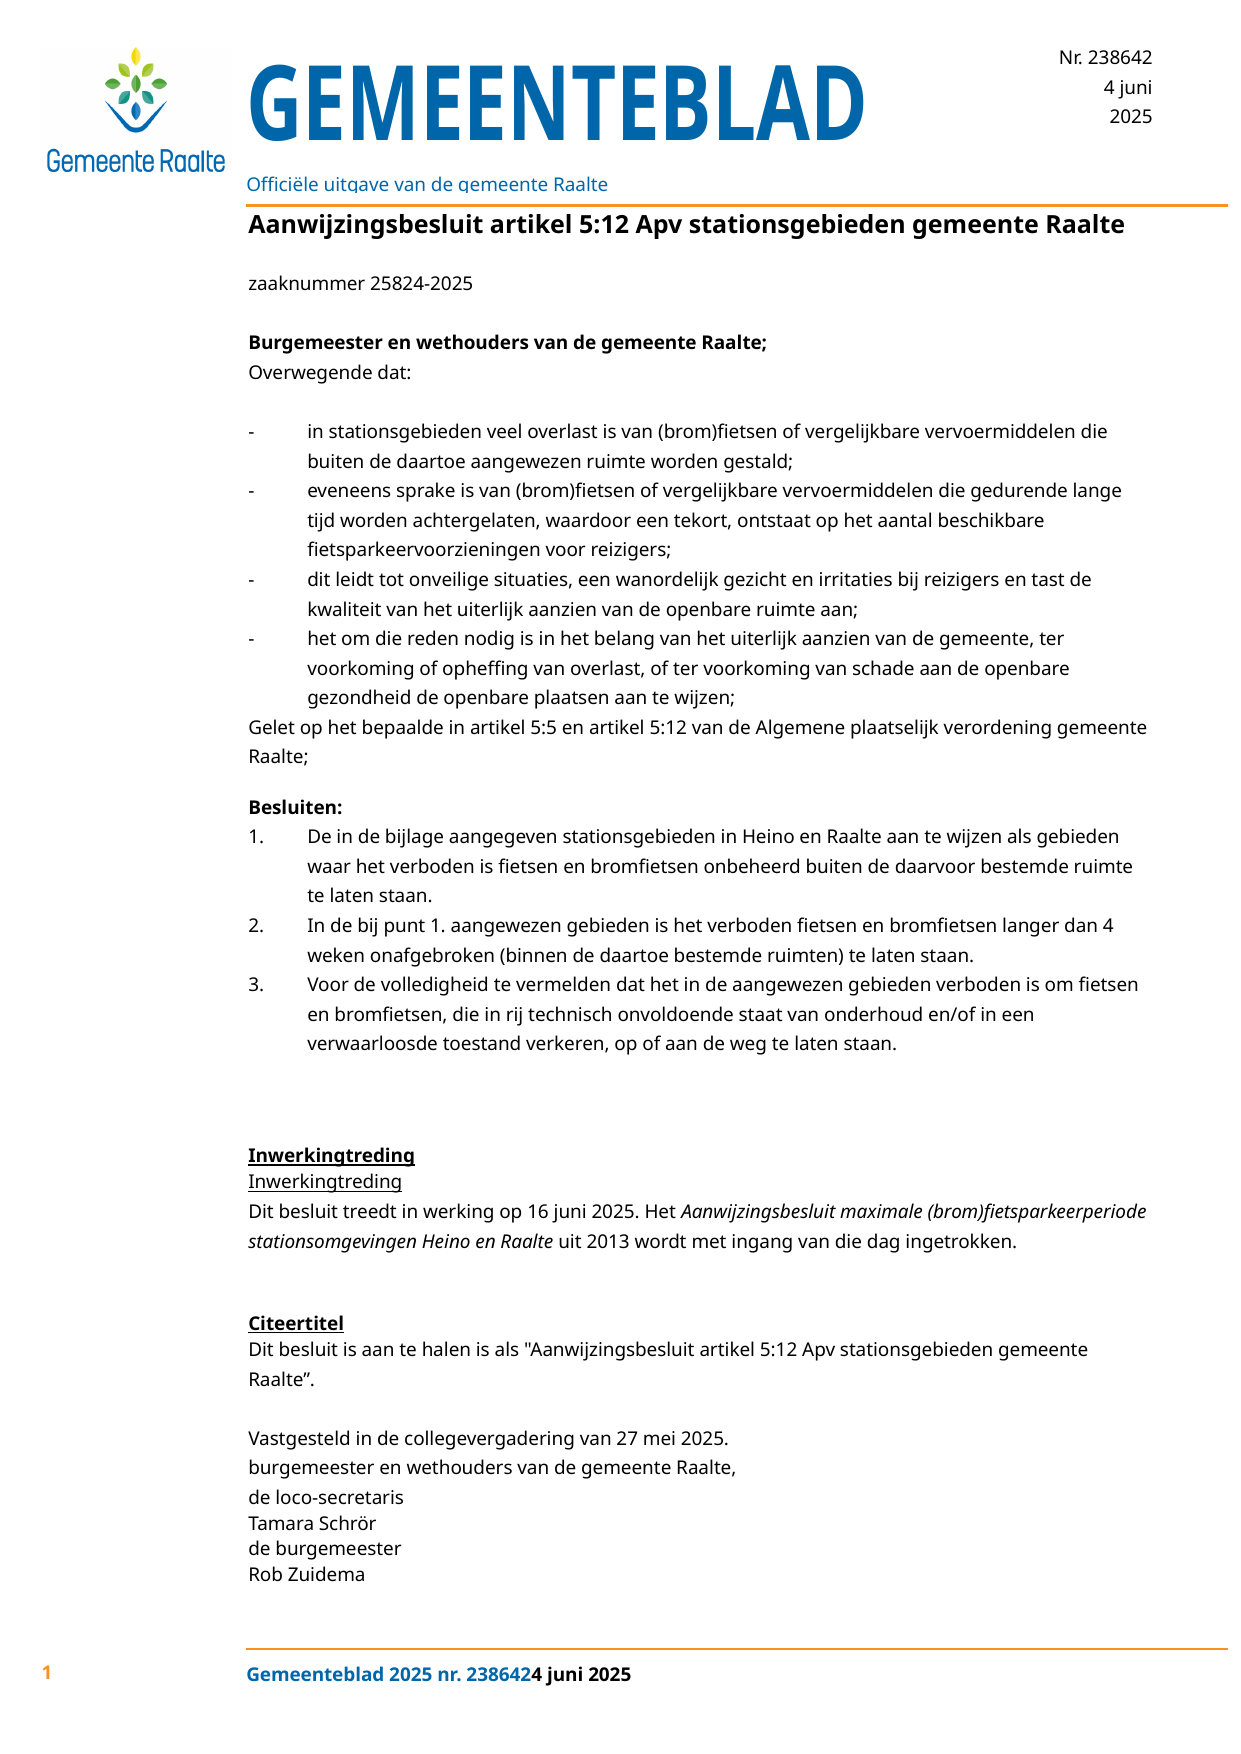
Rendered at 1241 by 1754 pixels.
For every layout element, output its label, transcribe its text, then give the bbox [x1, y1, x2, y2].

list Voor de volledigheid te vermelden dat het in de aangewezen gebieden verboden is om fietsen en bromfietsen, die in rij technisch onvoldoende staat van onderhoud en/of in een verwaarloosde toestand verkeren, op of aan de weg te laten staan. [248, 971, 1152, 1056]
text Besluiten: [248, 794, 1152, 820]
text Vastgesteld in de collegevergadering van 27 mei 2025. [248, 1425, 1152, 1451]
text Rob Zuidema [248, 1561, 1152, 1587]
text Inwerkingtreding [248, 1169, 1152, 1194]
text Citeertitel [248, 1308, 1152, 1336]
text zaaknummer 25824-2025 [248, 270, 1152, 296]
list in stationsgebieden veel overlast is van (brom)fietsen of vergelijkbare vervoermiddelen die buiten de daartoe aangewezen ruimte worden gestald; [248, 418, 1152, 473]
text de burgemeester [248, 1536, 1152, 1561]
text Aanwijzingsbesluit artikel 5:12 Apv stationsgebieden gemeente Raalte [248, 207, 1152, 241]
text Overwegende dat: [248, 359, 1152, 385]
text de loco-secretaris [248, 1484, 1152, 1510]
text Dit besluit treedt in werking op 16 juni 2025. Het Aanwijzingsbesluit maximale (brom)fietsparkeerperiode stationsomgevingen Heino en Raalte uit 2013 wordt met ingang van die dag ingetrokken. [248, 1198, 1152, 1253]
text Dit besluit is aan te halen is als "Aanwijzingsbesluit artikel 5:12 Apv stationsgebieden gemeente Raalte”. [248, 1336, 1152, 1392]
list dit leidt tot onveilige situaties, een wanordelijk gezicht en irritaties bij reizigers en tast de kwaliteit van het uiterlijk aanzien van de openbare ruimte aan; [248, 566, 1152, 621]
list In de bij punt 1. aangewezen gebieden is het verboden fietsen en bromfietsen langer dan 4 weken onafgebroken (binnen de daartoe bestemde ruimten) te laten staan. [248, 912, 1152, 968]
text Inwerkingtreding [248, 1140, 1152, 1169]
text Burgemeester en wethouders van de gemeente Raalte; [248, 329, 1152, 355]
picture [41, 47, 231, 172]
text Tamara Schrör [248, 1510, 1152, 1536]
list De in de bijlage aangegeven stationsgebieden in Heino en Raalte aan te wijzen als gebieden waar het verboden is fietsen en bromfietsen onbeheerd buiten de daarvoor bestemde ruimte te laten staan. [248, 823, 1152, 908]
text Gelet op het bepaalde in artikel 5:5 en artikel 5:12 van de Algemene plaatselijk verordening gemeente Raalte; [248, 714, 1152, 769]
list eveneens sprake is van (brom)fietsen of vergelijkbare vervoermiddelen die gedurende lange tijd worden achtergelaten, waardoor een tekort, ontstaat op het aantal beschikbare fietsparkeervoorzieningen voor reizigers; [248, 477, 1152, 562]
text burgemeester en wethouders van de gemeente Raalte, [248, 1454, 1152, 1480]
list het om die reden nodig is in het belang van het uiterlijk aanzien van de gemeente, ter voorkoming of opheffing van overlast, of ter voorkoming van schade aan de openbare gezondheid de openbare plaatsen aan te wijzen; [248, 625, 1152, 710]
